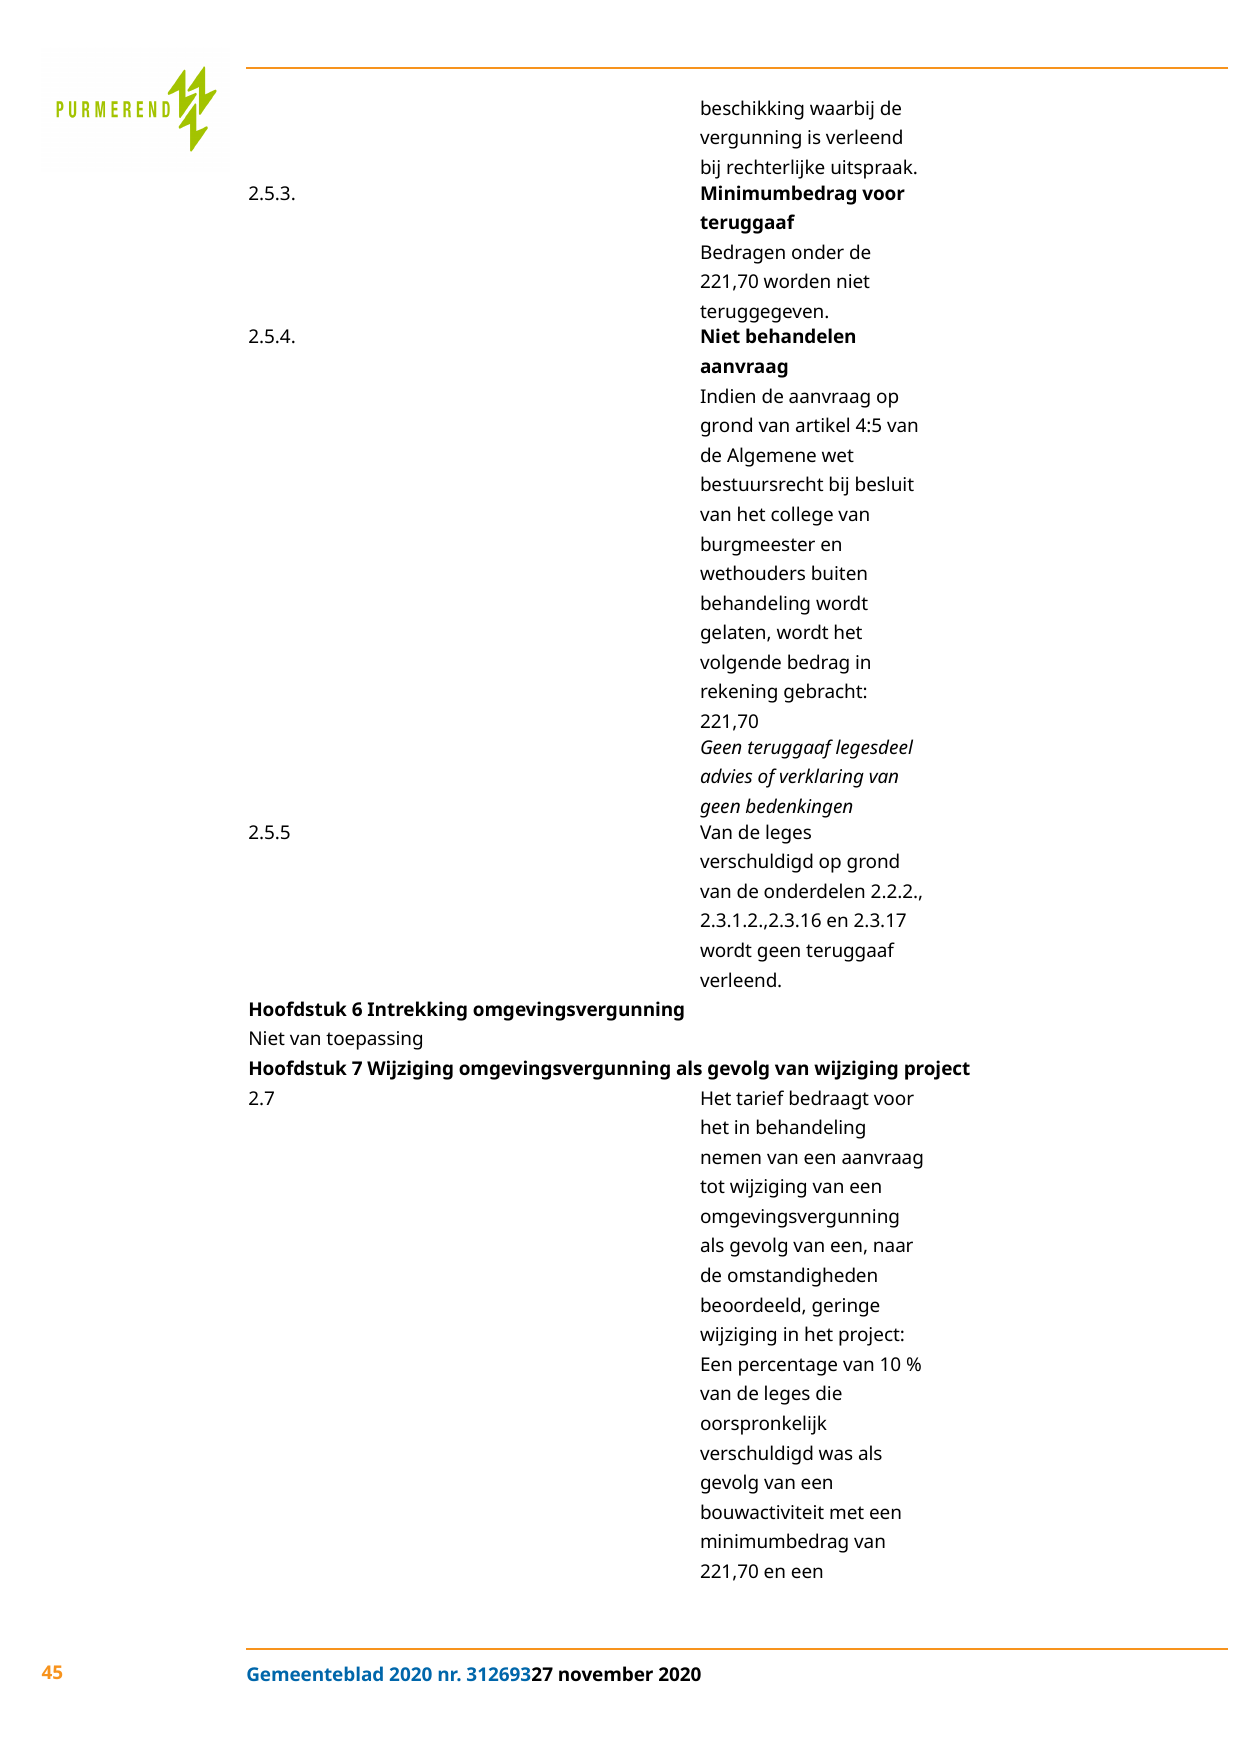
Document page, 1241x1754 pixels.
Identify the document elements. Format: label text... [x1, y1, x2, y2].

table_cell [926, 324, 1152, 734]
table_cell beschikking waarbij de vergunning is verleend bij rechterlijke uitspraak. [700, 95, 926, 180]
table_cell Minimumbedrag voor teruggaaf Bedragen onder de 221,70 worden niet teruggegeven. [700, 180, 926, 324]
table_cell [926, 819, 1152, 993]
table_cell Geen teruggaaf legesdeel advies of verklaring van geen bedenkingen [700, 734, 926, 819]
table_cell [474, 324, 700, 734]
text Niet van toepassing [248, 1025, 1152, 1051]
picture [41, 47, 231, 172]
table_cell 2.5.3. [248, 180, 474, 324]
table_cell [926, 734, 1152, 819]
table_header Het tarief bedraagt voor het in behandeling nemen van een aanvraag tot wijziging van een omgevingsvergunning als gevolg van een, naar de omstandigheden beoordeeld, geringe wijziging in het project: Een percentage van 10 % van de leges die oorspronkelijk verschuldigd was als gevolg van een bouwactiviteit met een minimumbedrag van 221,70 en een [700, 1085, 926, 1584]
table_cell [248, 734, 474, 819]
table_cell [926, 180, 1152, 324]
table_cell 2.5.4. [248, 324, 474, 734]
table_cell [248, 95, 474, 180]
table_cell [474, 180, 700, 324]
table_header [474, 1085, 700, 1584]
table_header [926, 1085, 1152, 1584]
table_cell Niet behandelen aanvraag Indien de aanvraag op grond van artikel 4:5 van de Algemene wet bestuursrecht bij besluit van het college van burgmeester en wethouders buiten behandeling wordt gelaten, wordt het volgende bedrag in rekening gebracht: 221,70 [700, 324, 926, 734]
text Hoofdstuk 7 Wijziging omgevingsvergunning als gevolg van wijziging project [248, 1055, 1152, 1081]
text Hoofdstuk 6 Intrekking omgevingsvergunning [248, 996, 1152, 1022]
table_cell [474, 819, 700, 993]
table_cell [926, 95, 1152, 180]
table_header 2.7 [248, 1085, 474, 1584]
table_cell [474, 734, 700, 819]
table_cell [474, 95, 700, 180]
table_cell Van de leges verschuldigd op grond van de onderdelen 2.2.2., 2.3.1.2.,2.3.16 en 2.3.17 wordt geen teruggaaf verleend. [700, 819, 926, 993]
table_cell 2.5.5 [248, 819, 474, 993]
